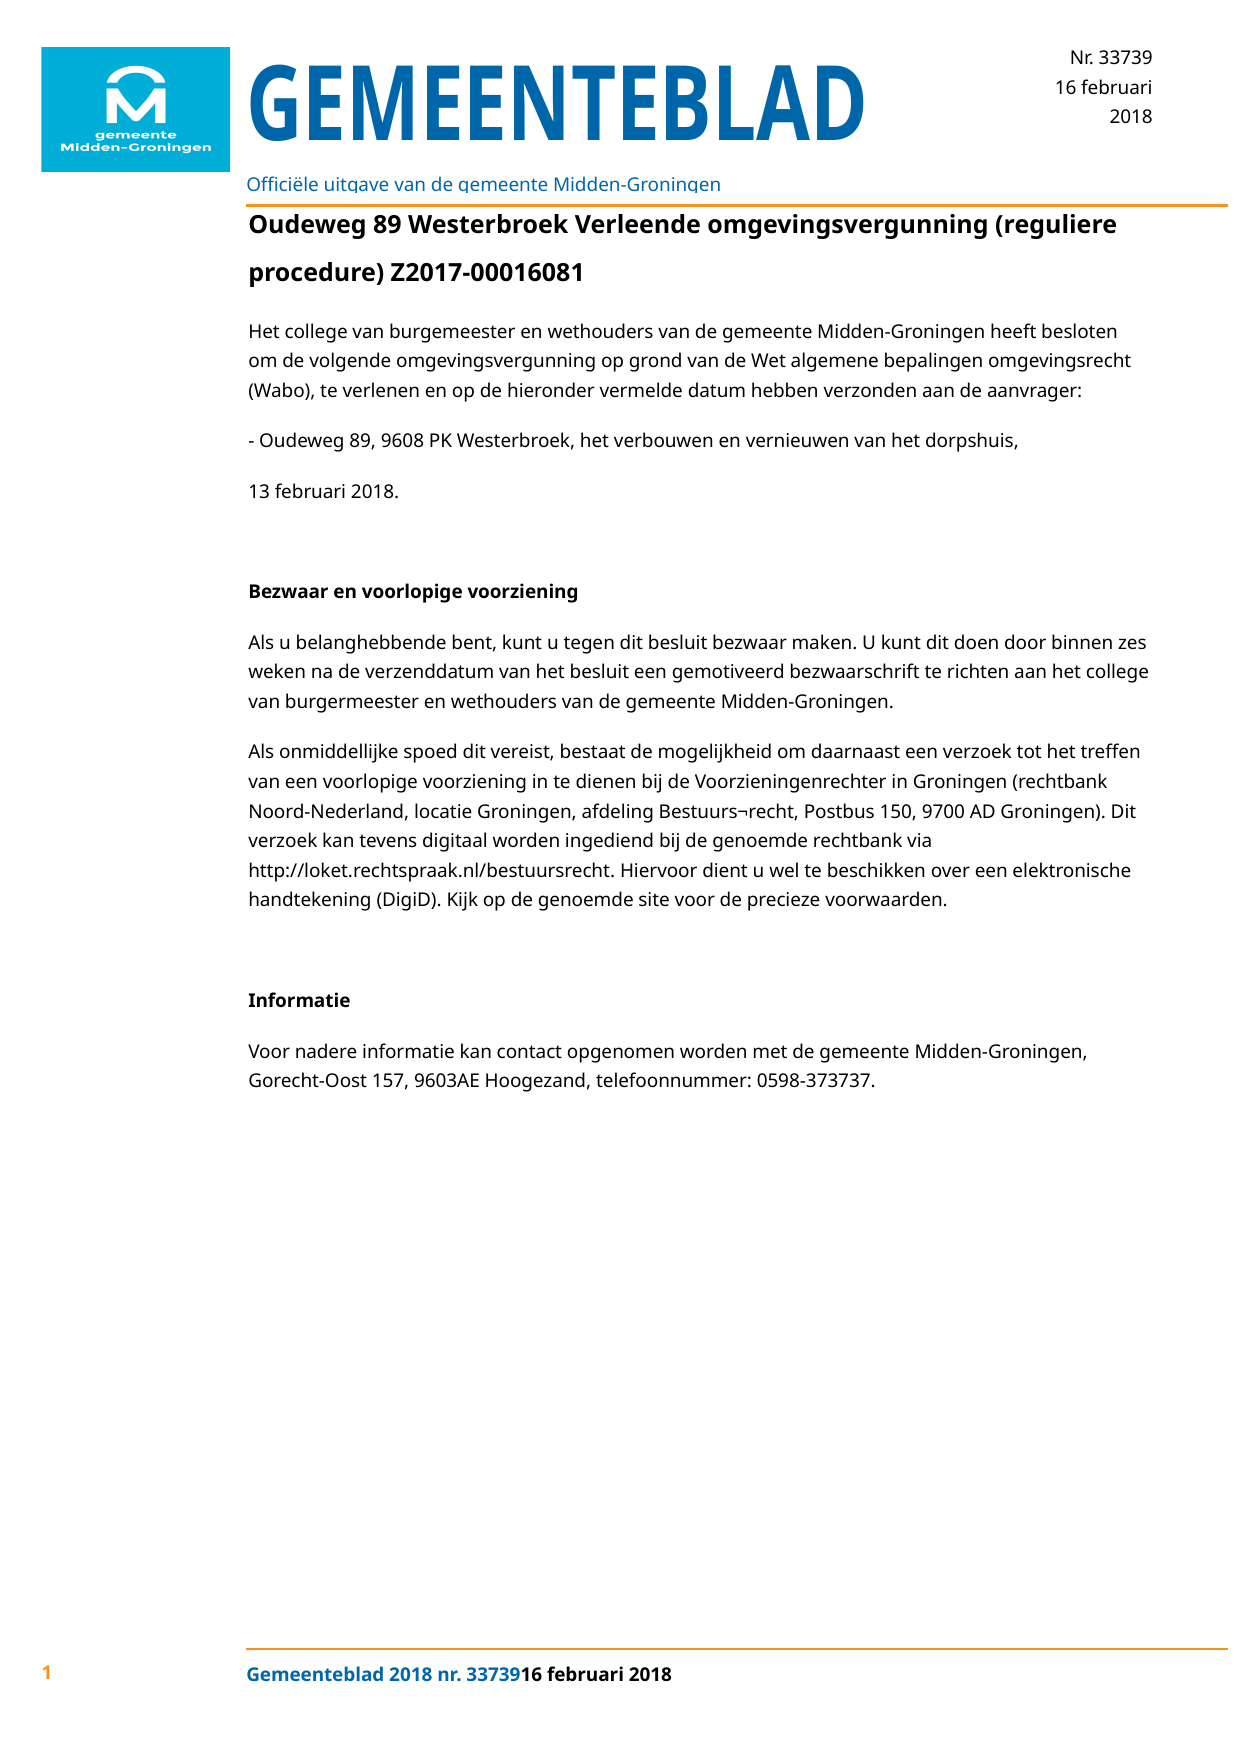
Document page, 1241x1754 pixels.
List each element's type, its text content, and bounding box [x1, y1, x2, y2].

picture [108, 66, 164, 82]
picture [184, 146, 190, 153]
text Bezwaar en voorlopige voorziening [248, 579, 1152, 604]
text Als u belanghebbende bent, kunt u tegen dit besluit bezwaar maken. U kunt dit doen door binnen zes weken na de verzenddatum van het besluit een gemotiveerd bezwaarschrift te richten aan het college van burgermeester en wethouders van de gemeente Midden-Groningen. [248, 629, 1152, 714]
text 13 februari 2018. [248, 478, 1152, 504]
text Als onmiddellijke spoed dit vereist, bestaat de mogelijkheid om daarnaast een verzoek tot het treffen van een voorlopige voorziening in te dienen bij de Voorzieningenrechter in Groningen (rechtbank Noord-Nederland, locatie Groningen, afdeling Bestuurs¬recht, Postbus 150, 9700 AD Groningen). Dit verzoek kan tevens digitaal worden ingediend bij de genoemde rechtbank via http://loket.rechtspraak.nl/bestuursrecht. Hiervoor dient u wel te beschikken over een elektronische handtekening (DigiD). Kijk op de genoemde site voor de precieze voorwaarden. [248, 739, 1152, 912]
text - Oudeweg 89, 9608 PK Westerbroek, het verbouwen en vernieuwen van het dorpshuis, [248, 427, 1152, 453]
picture [107, 89, 165, 122]
text Informatie [248, 987, 1152, 1013]
text Het college van burgemeester en wethouders van de gemeente Midden-Groningen heeft besloten om de volgende omgevingsvergunning op grond van de Wet algemene bepalingen omgevingsrecht (Wabo), te verlenen en op de hieronder vermelde datum hebben verzonden aan de aanvrager: [248, 318, 1152, 403]
text Voor nadere informatie kan contact opgenomen worden met de gemeente Midden-Groningen, Gorecht-Oost 157, 9603AE Hoogezand, telefoonnummer: 0598-373737. [248, 1038, 1152, 1093]
text Oudeweg 89 Westerbroek Verleende omgevingsvergunning (reguliere procedure) Z2017-00016081 [248, 207, 1152, 288]
